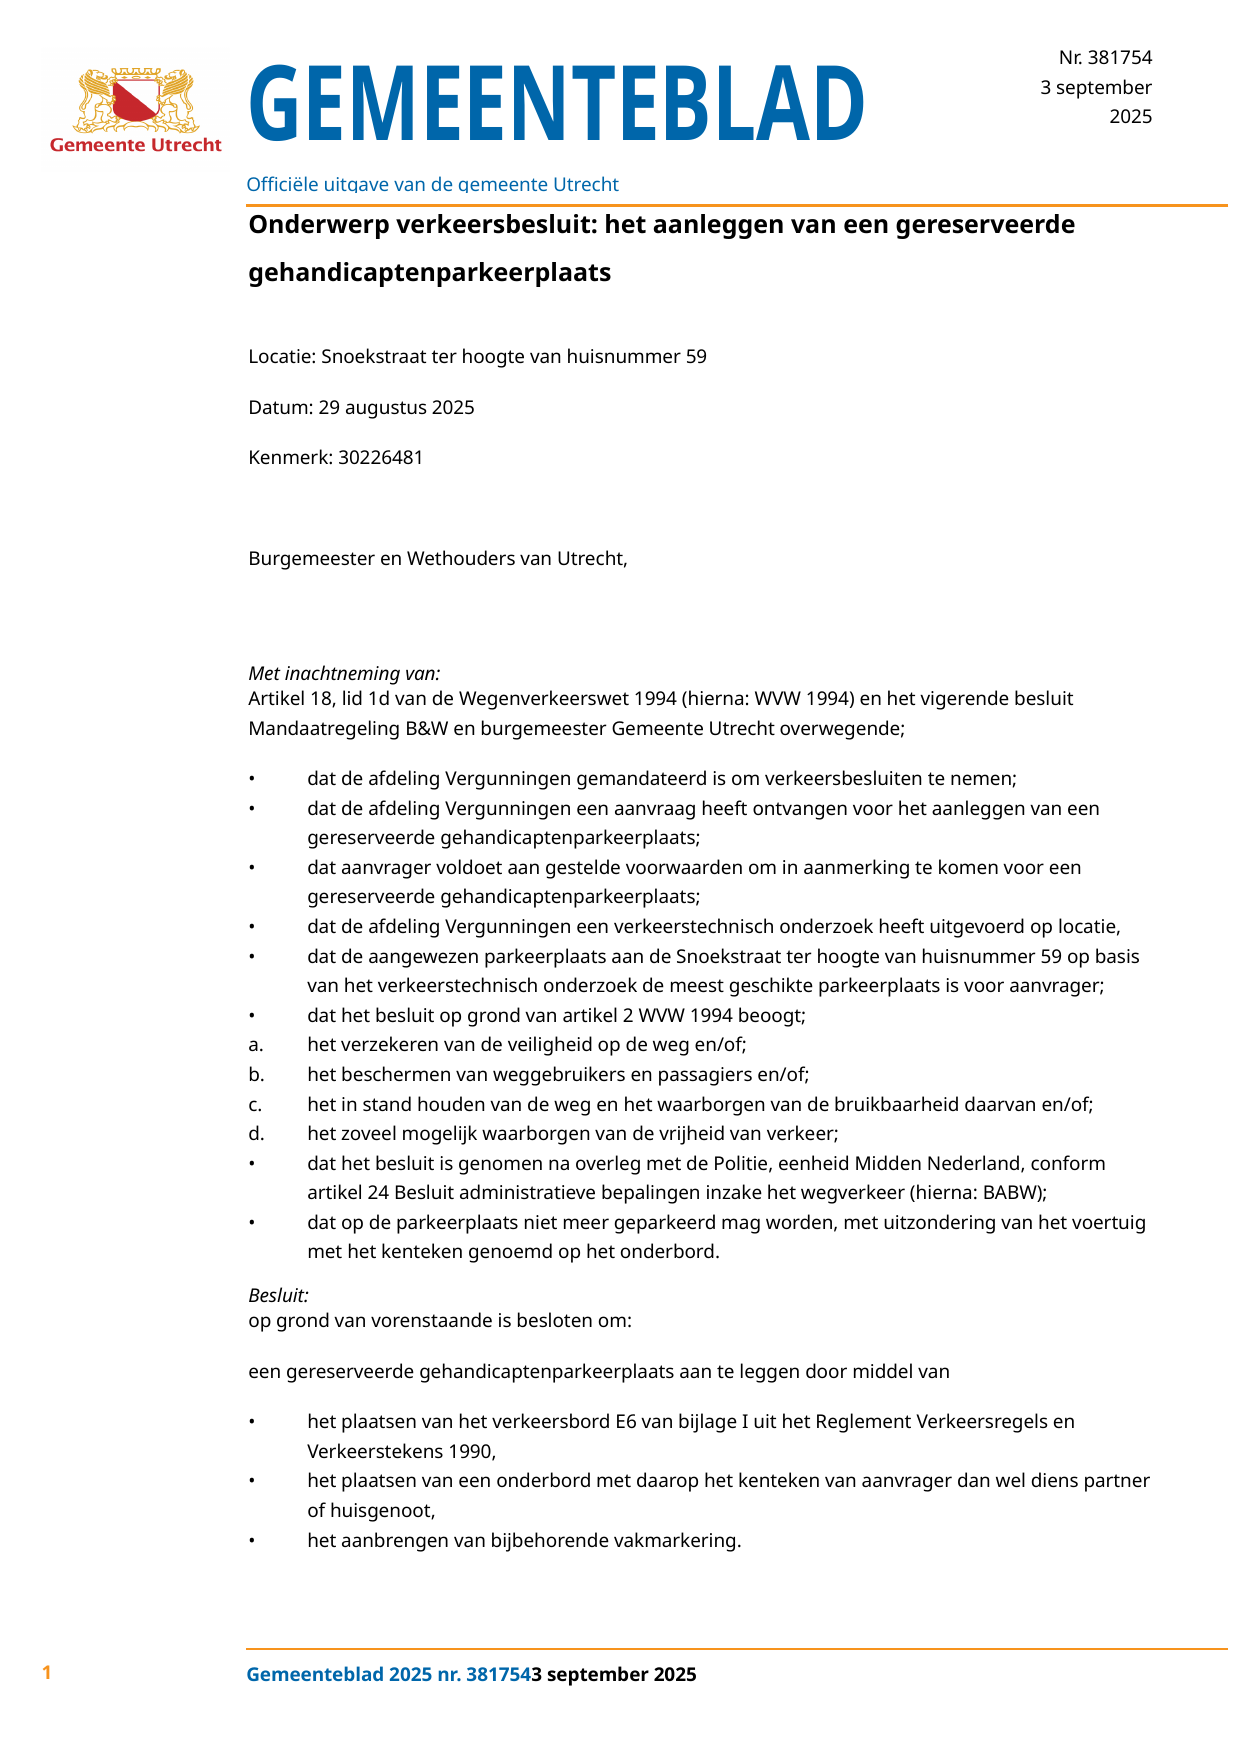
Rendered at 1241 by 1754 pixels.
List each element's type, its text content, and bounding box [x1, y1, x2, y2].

text Kenmerk: 30226481 [248, 444, 1152, 470]
text op grond van vorenstaande is besloten om: [248, 1308, 1152, 1333]
text Artikel 18, lid 1d van de Wegenverkeerswet 1994 (hierna: WVW 1994) en het vigerende besluit Mandaatregeling B&W en burgemeester Gemeente Utrecht overwegende; [248, 685, 1152, 741]
list dat de aangewezen parkeerplaats aan de Snoekstraat ter hoogte van huisnummer 59 op basis van het verkeerstechnisch onderzoek de meest geschikte parkeerplaats is voor aanvrager; [248, 943, 1152, 998]
text Datum: 29 augustus 2025 [248, 394, 1152, 420]
list het verzekeren van de veiligheid op de weg en/of; [248, 1032, 1152, 1057]
list het plaatsen van een onderbord met daarop het kenteken van aanvrager dan wel diens partner of huisgenoot, [248, 1468, 1152, 1523]
list het aanbrengen van bijbehorende vakmarkering. [248, 1527, 1152, 1552]
text Burgemeester en Wethouders van Utrecht, [248, 545, 1152, 571]
picture [41, 47, 231, 172]
list het in stand houden van de weg en het waarborgen van de bruikbaarheid daarvan en/of; [248, 1091, 1152, 1117]
list dat het besluit op grond van artikel 2 WVW 1994 beoogt; [248, 1002, 1152, 1028]
text een gereserveerde gehandicaptenparkeerplaats aan te leggen door middel van [248, 1358, 1152, 1384]
list dat de afdeling Vergunningen een aanvraag heeft ontvangen voor het aanleggen van een gereserveerde gehandicaptenparkeerplaats; [248, 795, 1152, 850]
list het plaatsen van het verkeersbord E6 van bijlage I uit het Reglement Verkeersregels en Verkeerstekens 1990, [248, 1408, 1152, 1464]
list dat op de parkeerplaats niet meer geparkeerd mag worden, met uitzondering van het voertuig met het kenteken genoemd op het onderbord. [248, 1209, 1152, 1264]
list het zoveel mogelijk waarborgen van de vrijheid van verkeer; [248, 1120, 1152, 1146]
list dat het besluit is genomen na overleg met de Politie, eenheid Midden Nederland, conform artikel 24 Besluit administratieve bepalingen inzake het wegverkeer (hierna: BABW); [248, 1150, 1152, 1205]
list dat de afdeling Vergunningen een verkeerstechnisch onderzoek heeft uitgevoerd op locatie, [248, 913, 1152, 939]
list dat aanvrager voldoet aan gestelde voorwaarden om in aanmerking te komen voor een gereserveerde gehandicaptenparkeerplaats; [248, 854, 1152, 909]
text Besluit: [248, 1282, 1152, 1308]
text Onderwerp verkeersbesluit: het aanleggen van een gereserveerde gehandicaptenparkeerplaats [248, 207, 1152, 288]
text Met inachtneming van: [248, 660, 1152, 685]
list dat de afdeling Vergunningen gemandateerd is om verkeersbesluiten te nemen; [248, 765, 1152, 791]
text Locatie: Snoekstraat ter hoogte van huisnummer 59 [248, 344, 1152, 369]
list het beschermen van weggebruikers en passagiers en/of; [248, 1061, 1152, 1087]
